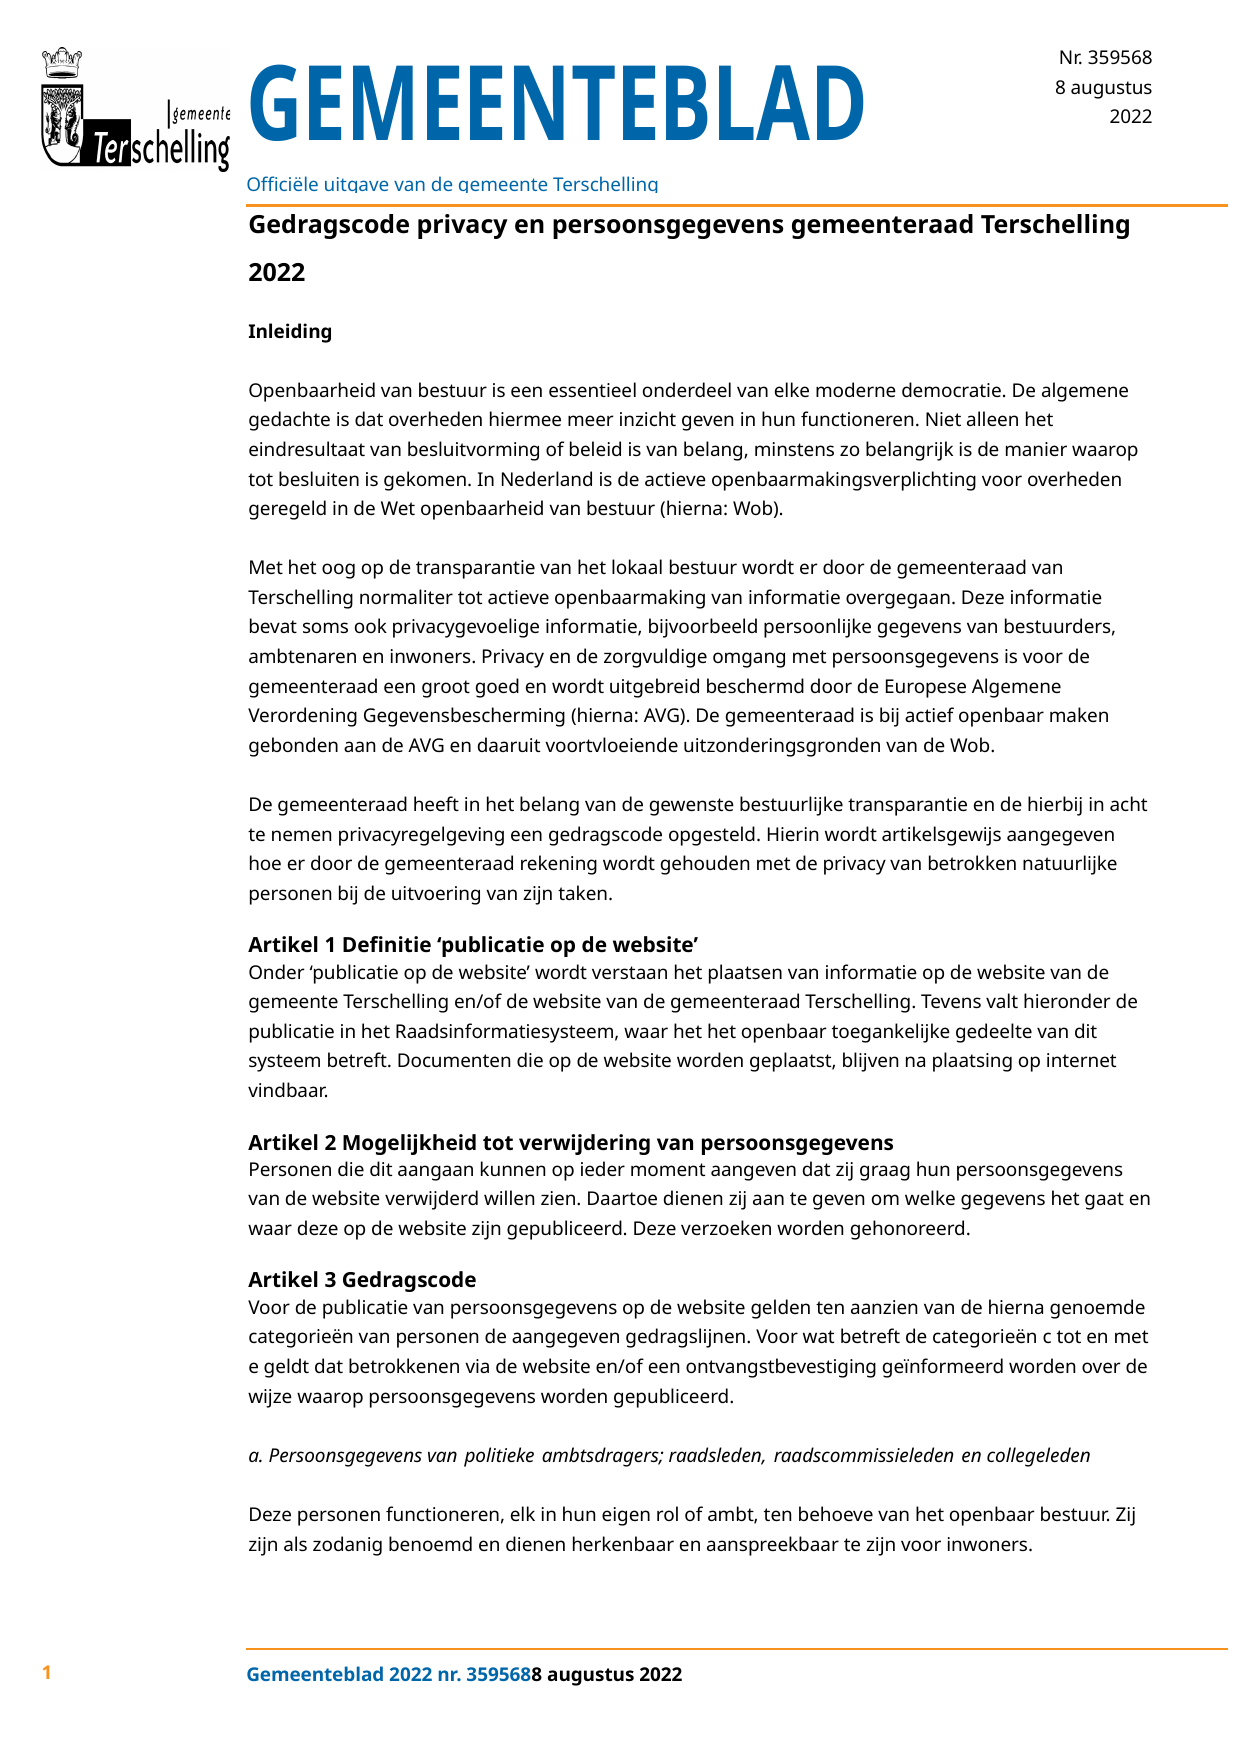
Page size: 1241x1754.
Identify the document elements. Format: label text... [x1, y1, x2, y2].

text Deze personen functioneren, elk in hun eigen rol of ambt, ten behoeve van het openbaar bestuur. Zij zijn als zodanig benoemd en dienen herkenbaar en aanspreekbaar te zijn voor inwoners. [248, 1501, 1152, 1556]
text Onder ‘publicatie op de website’ wordt verstaan het plaatsen van informatie op de website van de gemeente Terschelling en/of de website van de gemeenteraad Terschelling. Tevens valt hieronder de publicatie in het Raadsinformatiesysteem, waar het het openbaar toegankelijke gedeelte van dit systeem betreft. Documenten die op de website worden geplaatst, blijven na plaatsing op internet vindbaar. [248, 959, 1152, 1103]
text Met het oog op de transparantie van het lokaal bestuur wordt er door de gemeenteraad van Terschelling normaliter tot actieve openbaarmaking van informatie overgegaan. Deze informatie bevat soms ook privacygevoelige informatie, bijvoorbeeld persoonlijke gegevens van bestuurders, ambtenaren en inwoners. Privacy en de zorgvuldige omgang met persoonsgegevens is voor de gemeenteraad een groot goed en wordt uitgebreid beschermd door de Europese Algemene Verordening Gegevensbescherming (hierna: AVG). De gemeenteraad is bij actief openbaar maken gebonden aan de AVG en daaruit voortvloeiende uitzonderingsgronden van de Wob. [248, 554, 1152, 758]
text Gedragscode privacy en persoonsgegevens gemeenteraad Terschelling 2022 [248, 207, 1152, 288]
text Artikel 2 Mogelijkheid tot verwijdering van persoonsgegevens [248, 1128, 1152, 1156]
text Inleiding [248, 318, 1152, 344]
text Voor de publicatie van persoonsgegevens op de website gelden ten aanzien van de hierna genoemde categorieën van personen de aangegeven gedragslijnen. Voor wat betreft de categorieën c tot en met e geldt dat betrokkenen via de website en/of een ontvangstbevestiging geïnformeerd worden over de wijze waarop persoonsgegevens worden gepubliceerd. [248, 1294, 1152, 1408]
text Personen die dit aangaan kunnen op ieder moment aangeven dat zij graag hun persoonsgegevens van de website verwijderd willen zien. Daartoe dienen zij aan te geven om welke gegevens het gaat en waar deze op de website zijn gepubliceerd. Deze verzoeken worden gehonoreerd. [248, 1156, 1152, 1241]
picture [41, 47, 231, 172]
text De gemeenteraad heeft in het belang van de gewenste bestuurlijke transparantie en de hierbij in acht te nemen privacyregelgeving een gedragscode opgesteld. Hierin wordt artikelsgewijs aangegeven hoe er door de gemeenteraad rekening wordt gehouden met de privacy van betrokken natuurlijke personen bij de uitvoering van zijn taken. [248, 791, 1152, 906]
text Artikel 1 Definitie ‘publicatie op de website’ [248, 930, 1152, 959]
text Openbaarheid van bestuur is een essentieel onderdeel van elke moderne democratie. De algemene gedachte is dat overheden hiermee meer inzicht geven in hun functioneren. Niet alleen het eindresultaat van besluitvorming of beleid is van belang, minstens zo belangrijk is de manier waarop tot besluiten is gekomen. In Nederland is de actieve openbaarmakingsverplichting voor overheden geregeld in de Wet openbaarheid van bestuur (hierna: Wob). [248, 377, 1152, 521]
text Artikel 3 Gedragscode [248, 1266, 1152, 1294]
text a. Persoonsgegevens van politieke ambtsdragers; raadsleden, raadscommissieleden en collegeleden [248, 1442, 1152, 1468]
